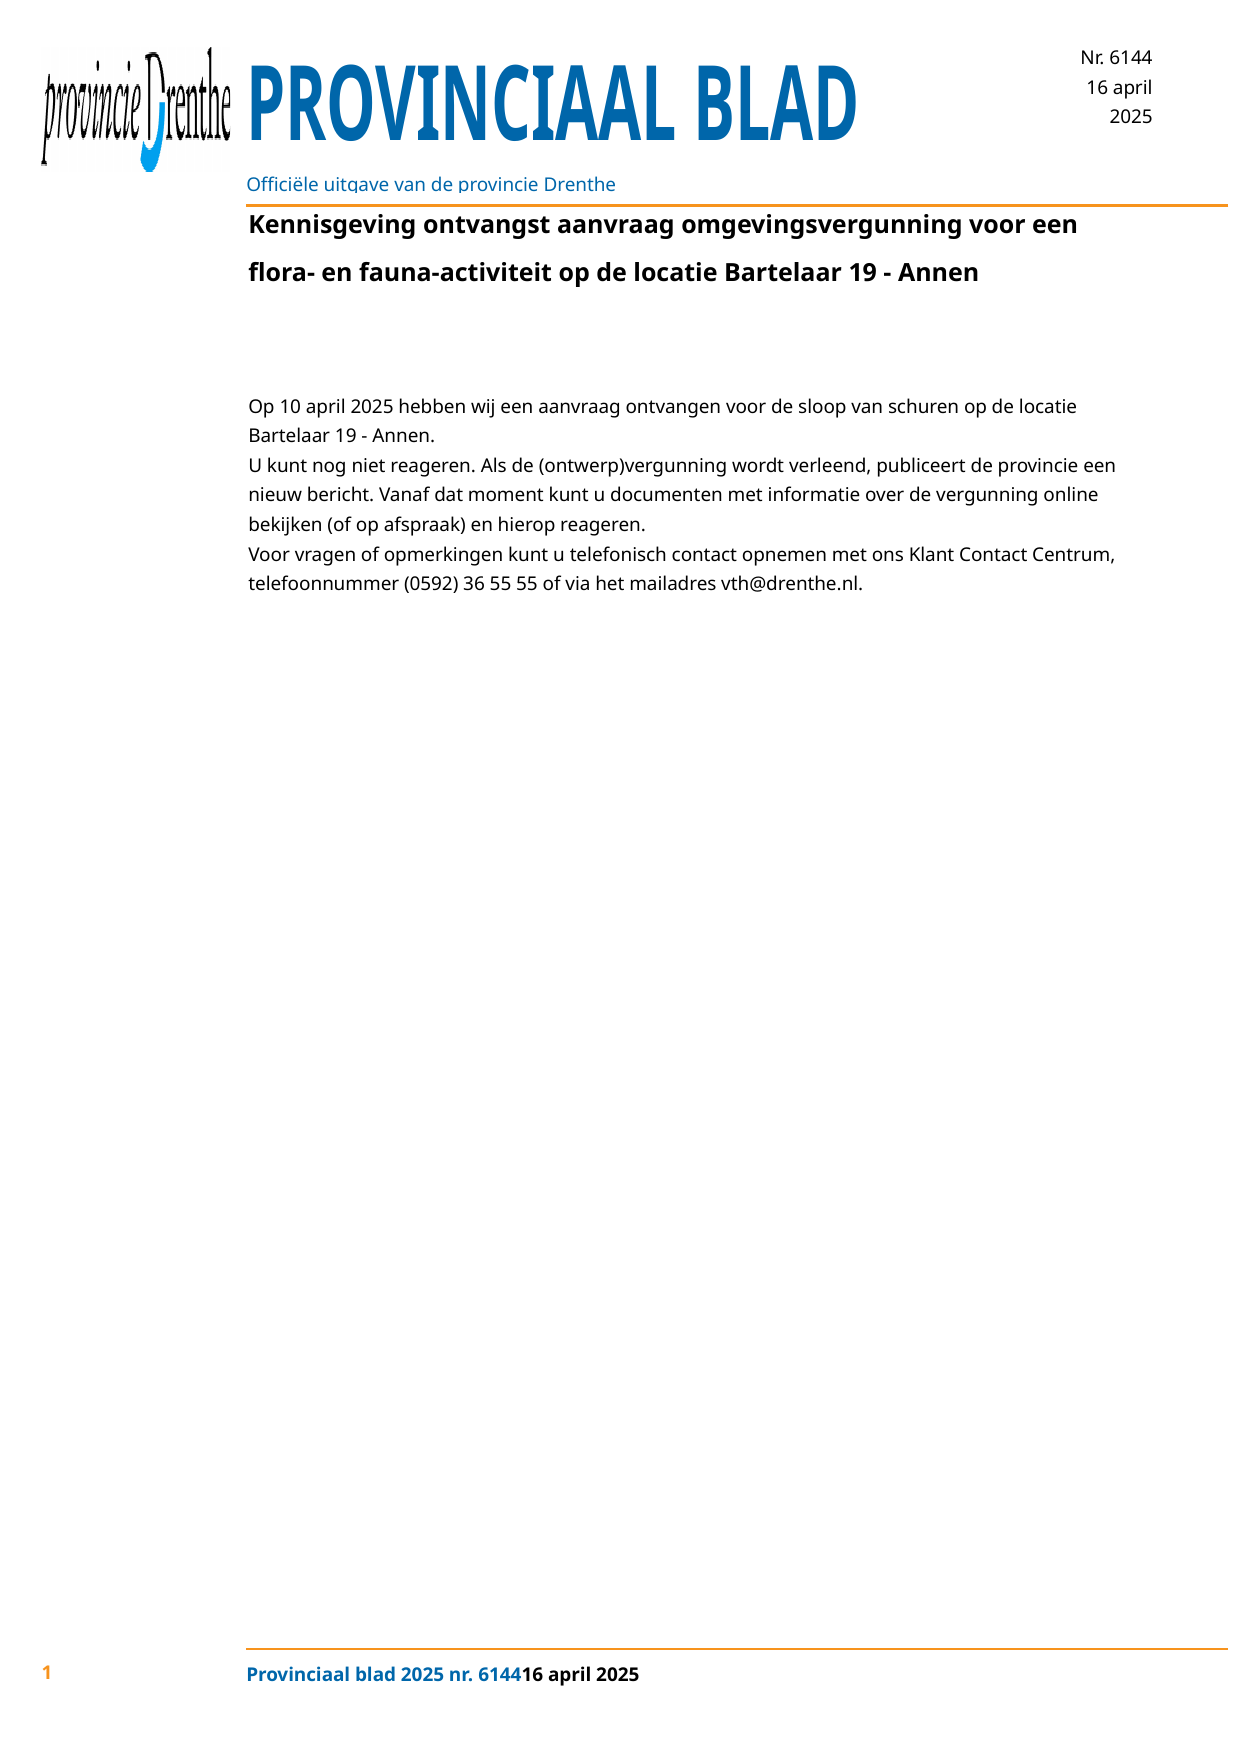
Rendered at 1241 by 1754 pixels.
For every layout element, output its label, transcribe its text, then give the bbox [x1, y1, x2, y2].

text U kunt nog niet reageren. Als de (ontwerp)vergunning wordt verleend, publiceert de provincie een nieuw bericht. Vanaf dat moment kunt u documenten met informatie over de vergunning online bekijken (of op afspraak) en hierop reageren. [248, 452, 1152, 537]
picture [41, 47, 231, 172]
text Kennisgeving ontvangst aanvraag omgevingsvergunning voor een flora- en fauna-activiteit op de locatie Bartelaar 19 - Annen [248, 207, 1152, 288]
text Op 10 april 2025 hebben wij een aanvraag ontvangen voor de sloop van schuren op de locatie Bartelaar 19 - Annen. [248, 393, 1152, 448]
text Voor vragen of opmerkingen kunt u telefonisch contact opnemen met ons Klant Contact Centrum, telefoonnummer (0592) 36 55 55 of via het mailadres vth@drenthe.nl. [248, 541, 1152, 596]
